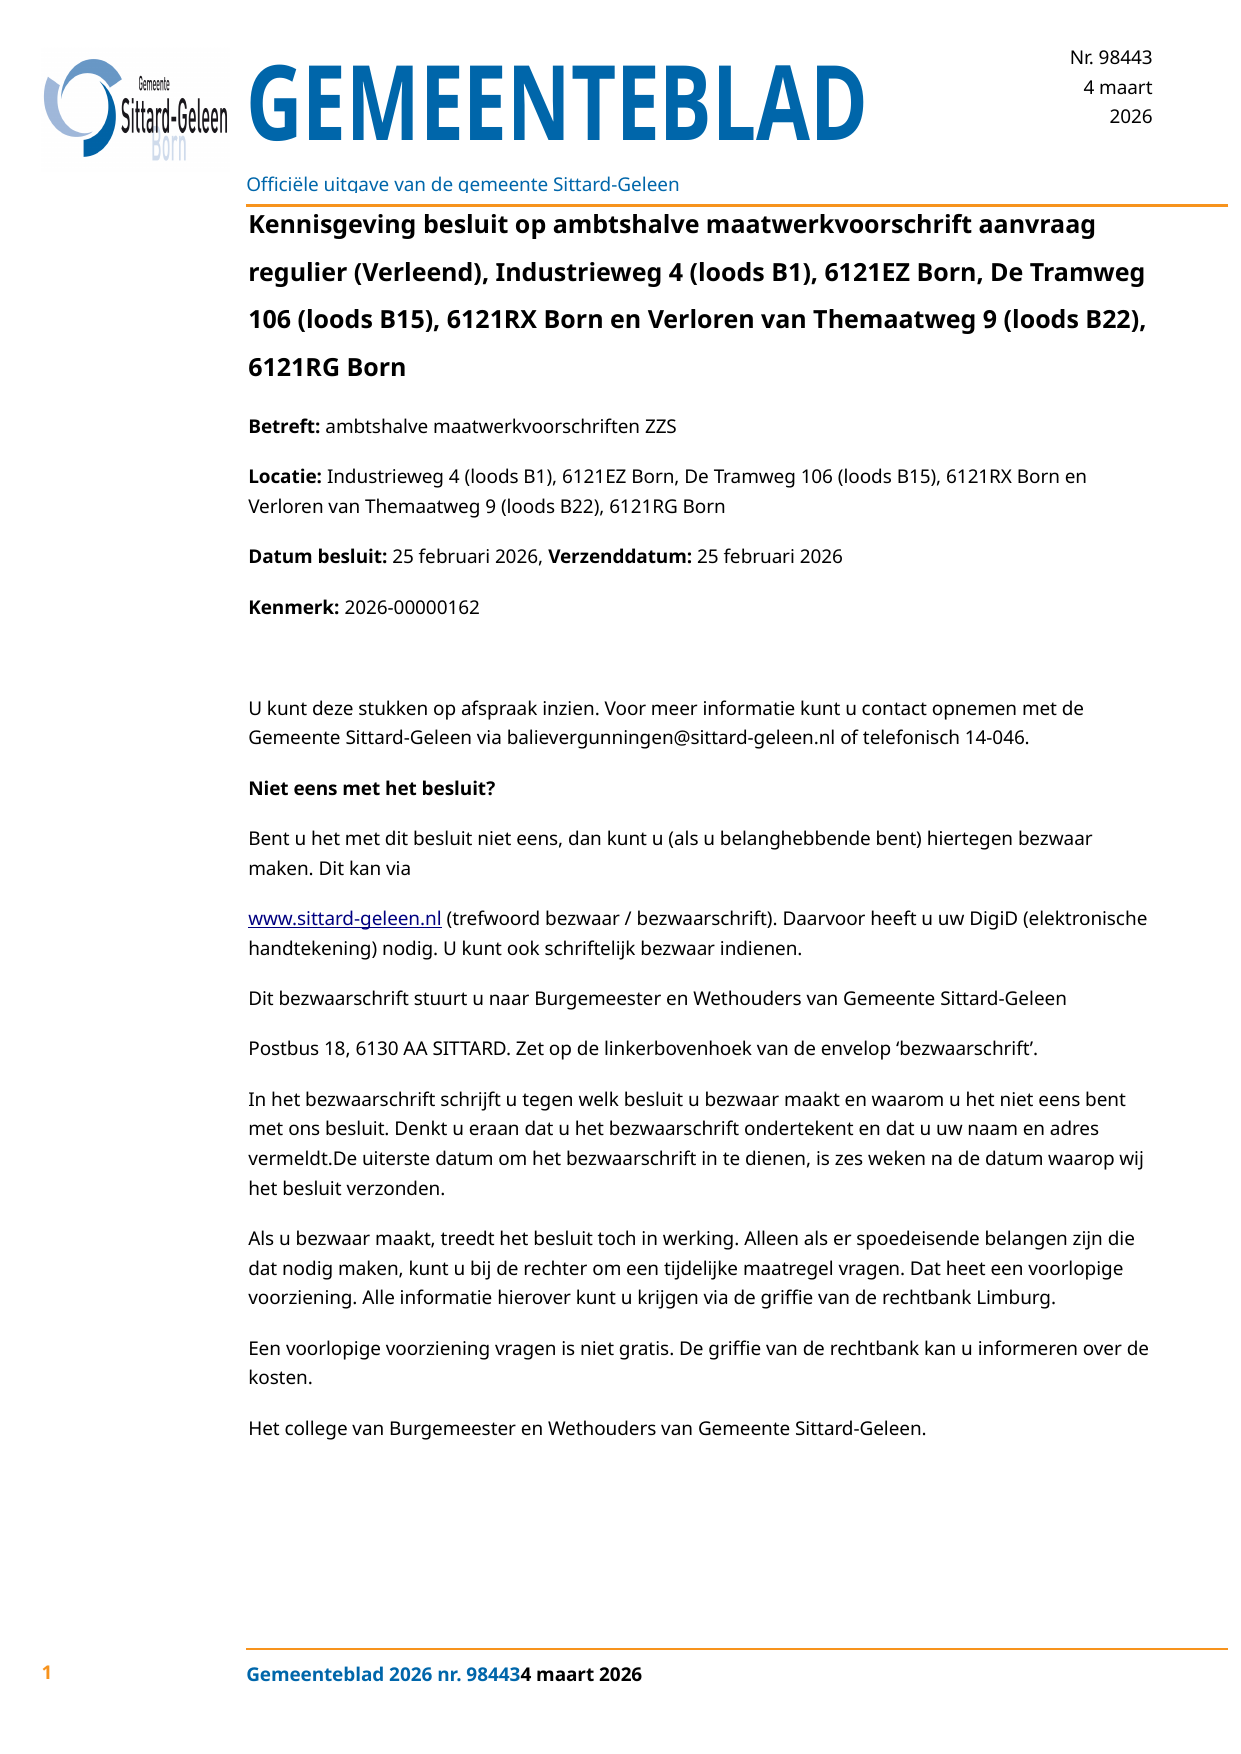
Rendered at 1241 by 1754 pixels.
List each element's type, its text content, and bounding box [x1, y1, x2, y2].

text Bent u het met dit besluit niet eens, dan kunt u (als u belanghebbende bent) hiertegen bezwaar maken. Dit kan via [248, 825, 1152, 881]
text Kenmerk: 2026-00000162 [248, 594, 1152, 620]
text Betreft: ambtshalve maatwerkvoorschriften ZZS [248, 413, 1152, 439]
text Datum besluit: 25 februari 2026, Verzenddatum: 25 februari 2026 [248, 543, 1152, 569]
text Locatie: Industrieweg 4 (loods B1), 6121EZ Born, De Tramweg 106 (loods B15), 6121RX Born en Verloren van Themaatweg 9 (loods B22), 6121RG Born [248, 463, 1152, 519]
text Dit bezwaarschrift stuurt u naar Burgemeester en Wethouders van Gemeente Sittard-Geleen [248, 985, 1152, 1011]
text Kennisgeving besluit op ambtshalve maatwerkvoorschrift aanvraag regulier (Verleend), Industrieweg 4 (loods B1), 6121EZ Born, De Tramweg 106 (loods B15), 6121RX Born en Verloren van Themaatweg 9 (loods B22), 6121RG Born [248, 207, 1152, 384]
text U kunt deze stukken op afspraak inzien. Voor meer informatie kunt u contact opnemen met de Gemeente Sittard-Geleen via balievergunningen@sittard-geleen.nl of telefonisch 14-046. [248, 695, 1152, 750]
text In het bezwaarschrift schrijft u tegen welk besluit u bezwaar maakt en waarom u het niet eens bent met ons besluit. Denkt u eraan dat u het bezwaarschrift ondertekent en dat u uw naam en adres vermeldt.De uiterste datum om het bezwaarschrift in te dienen, is zes weken na de datum waarop wij het besluit verzonden. [248, 1086, 1152, 1201]
picture [41, 47, 231, 172]
text Het college van Burgemeester en Wethouders van Gemeente Sittard-Geleen. [248, 1415, 1152, 1441]
text Een voorlopige voorziening vragen is niet gratis. De griffie van de rechtbank kan u informeren over de kosten. [248, 1335, 1152, 1390]
text www.sittard-geleen.nl (trefwoord bezwaar / bezwaarschrift). Daarvoor heeft u uw DigiD (elektronische handtekening) nodig. U kunt ook schriftelijk bezwaar indienen. [248, 905, 1152, 961]
text Als u bezwaar maakt, treedt het besluit toch in werking. Alleen als er spoedeisende belangen zijn die dat nodig maken, kunt u bij de rechter om een tijdelijke maatregel vragen. Dat heet een voorlopige voorziening. Alle informatie hierover kunt u krijgen via de griffie van de rechtbank Limburg. [248, 1225, 1152, 1310]
text Niet eens met het besluit? [248, 775, 1152, 801]
text Postbus 18, 6130 AA SITTARD. Zet op de linkerbovenhoek van de envelop ‘bezwaarschrift’. [248, 1036, 1152, 1061]
